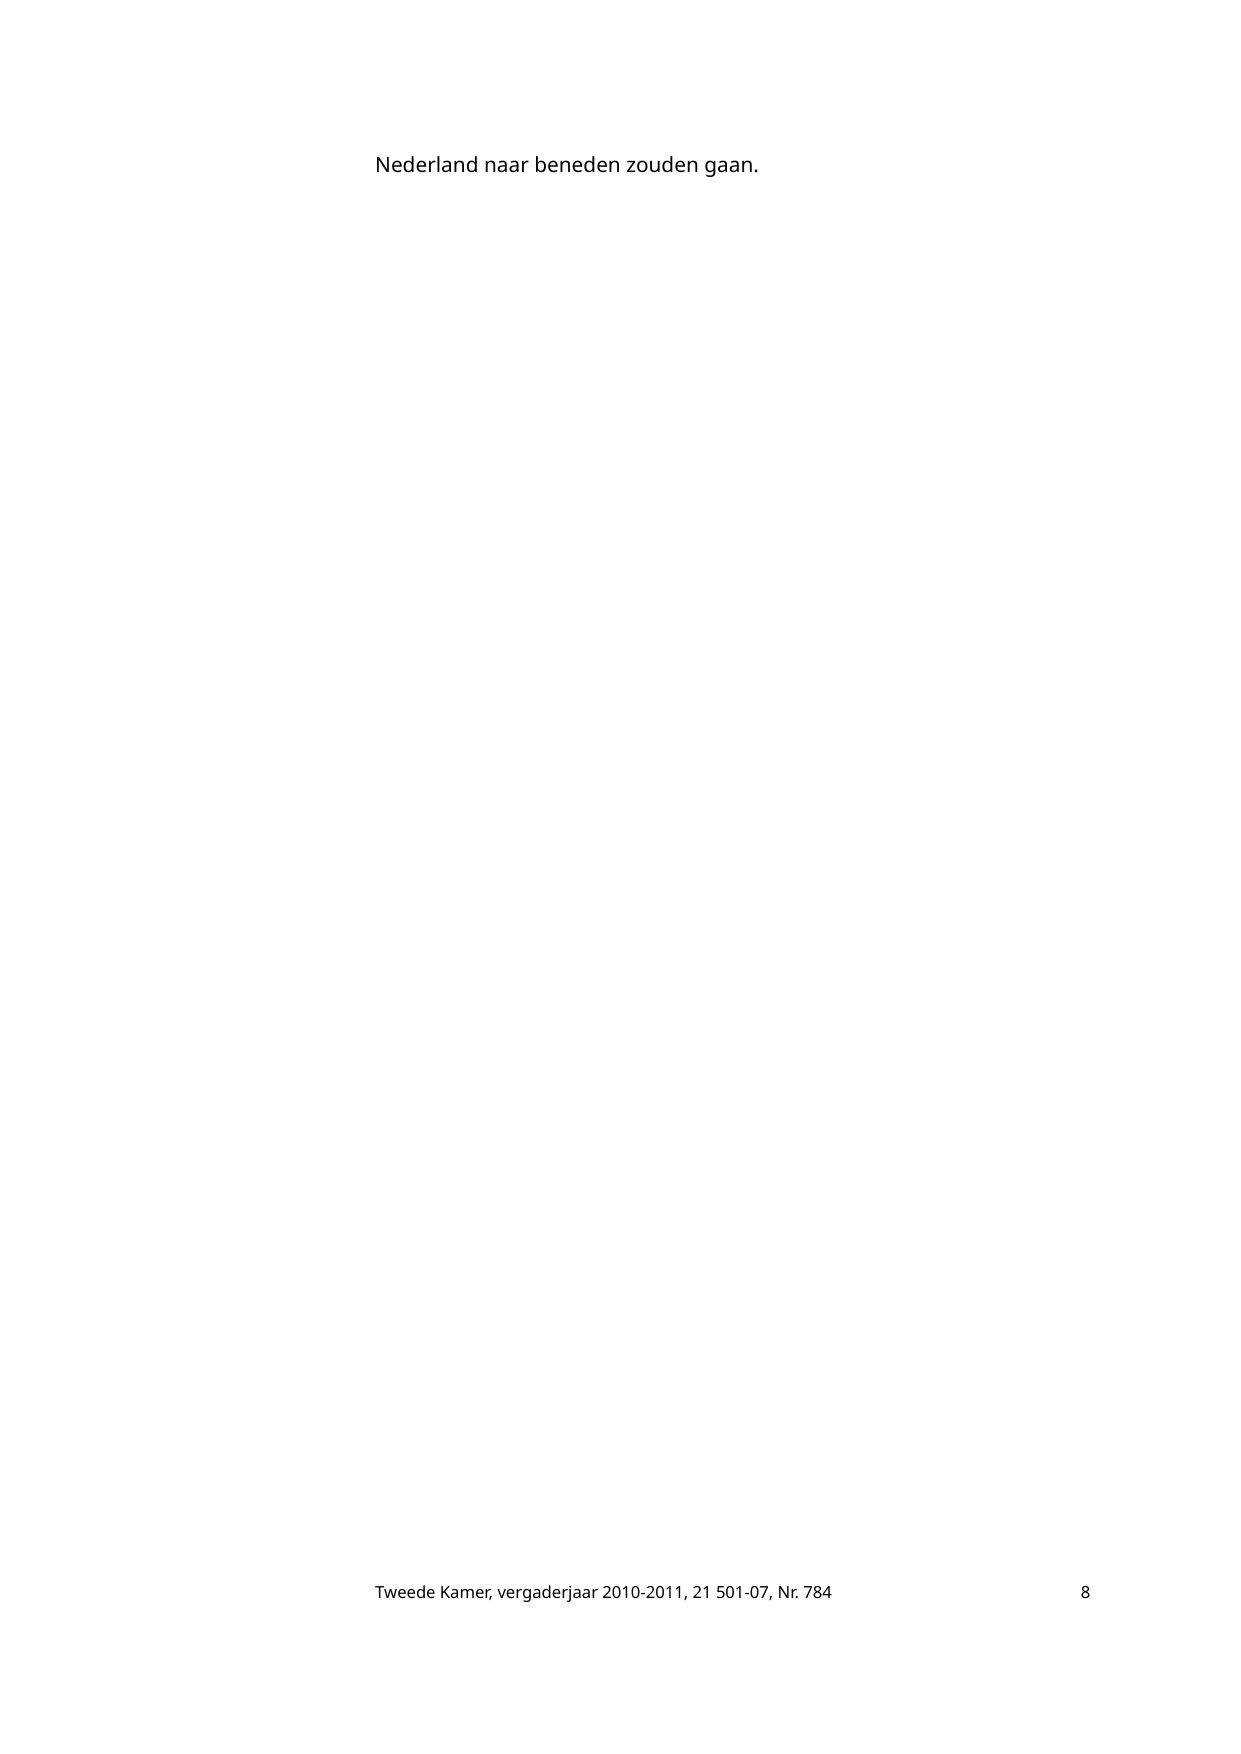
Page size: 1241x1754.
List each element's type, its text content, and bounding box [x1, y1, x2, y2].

text Nederland naar beneden zouden gaan. [375, 150, 1090, 178]
